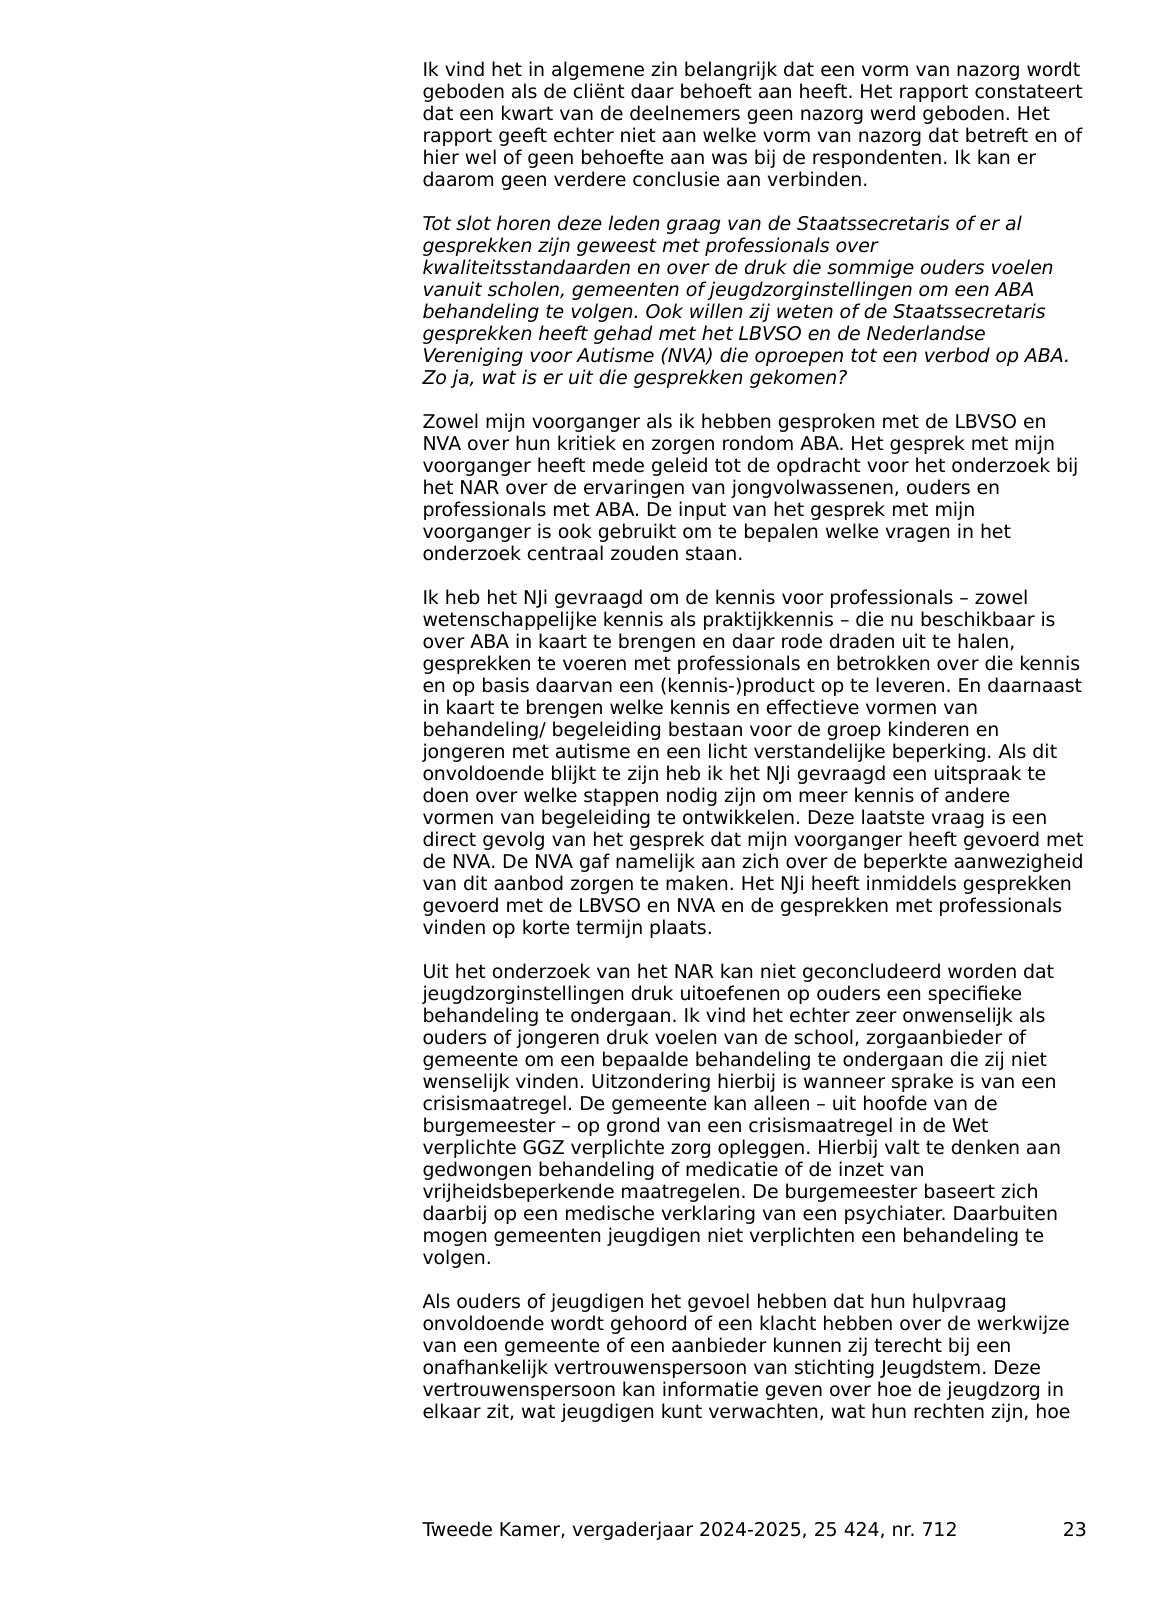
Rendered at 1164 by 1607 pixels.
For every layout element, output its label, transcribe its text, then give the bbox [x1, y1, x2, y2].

text Tot slot horen deze leden graag van de Staatssecretaris of er al gesprekken zijn geweest met professionals over kwaliteitsstandaarden en over de druk die sommige ouders voelen vanuit scholen, gemeenten of jeugdzorginstellingen om een ABA behandeling te volgen. Ook willen zij weten of de Staatssecretaris gesprekken heeft gehad met het LBVSO en de Nederlandse Vereniging voor Autisme (NVA) die oproepen tot een verbod op ABA. Zo ja, wat is er uit die gesprekken gekomen? [422, 213, 1087, 389]
text Ik heb het NJi gevraagd om de kennis voor professionals – zowel wetenschappelijke kennis als praktijkkennis – die nu beschikbaar is over ABA in kaart te brengen en daar rode draden uit te halen, gesprekken te voeren met professionals en betrokken over die kennis en op basis daarvan een (kennis-)product op te leveren. En daarnaast in kaart te brengen welke kennis en effectieve vormen van behandeling/ begeleiding bestaan voor de groep kinderen en jongeren met autisme en een licht verstandelijke beperking. Als dit onvoldoende blijkt te zijn heb ik het NJi gevraagd een uitspraak te doen over welke stappen nodig zijn om meer kennis of andere vormen van begeleiding te ontwikkelen. Deze laatste vraag is een direct gevolg van het gesprek dat mijn voorganger heeft gevoerd met de NVA. De NVA gaf namelijk aan zich over de beperkte aanwezigheid van dit aanbod zorgen te maken. Het NJi heeft inmiddels gesprekken gevoerd met de LBVSO en NVA en de gesprekken met professionals vinden op korte termijn plaats. [422, 587, 1087, 939]
text Zowel mijn voorganger als ik hebben gesproken met de LBVSO en NVA over hun kritiek en zorgen rondom ABA. Het gesprek met mijn voorganger heeft mede geleid tot de opdracht voor het onderzoek bij het NAR over de ervaringen van jongvolwassenen, ouders en professionals met ABA. De input van het gesprek met mijn voorganger is ook gebruikt om te bepalen welke vragen in het onderzoek centraal zouden staan. [422, 411, 1087, 565]
text Uit het onderzoek van het NAR kan niet geconcludeerd worden dat jeugdzorginstellingen druk uitoefenen op ouders een specifieke behandeling te ondergaan. Ik vind het echter zeer onwenselijk als ouders of jongeren druk voelen van de school, zorgaanbieder of gemeente om een bepaalde behandeling te ondergaan die zij niet wenselijk vinden. Uitzondering hierbij is wanneer sprake is van een crisismaatregel. De gemeente kan alleen – uit hoofde van de burgemeester – op grond van een crisismaatregel in de Wet verplichte GGZ verplichte zorg opleggen. Hierbij valt te denken aan gedwongen behandeling of medicatie of de inzet van vrijheidsbeperkende maatregelen. De burgemeester baseert zich daarbij op een medische verklaring van een psychiater. Daarbuiten mogen gemeenten jeugdigen niet verplichten een behandeling te volgen. [422, 961, 1087, 1269]
text Ik vind het in algemene zin belangrijk dat een vorm van nazorg wordt geboden als de cliënt daar behoeft aan heeft. Het rapport constateert dat een kwart van de deelnemers geen nazorg werd geboden. Het rapport geeft echter niet aan welke vorm van nazorg dat betreft en of hier wel of geen behoefte aan was bij de respondenten. Ik kan er daarom geen verdere conclusie aan verbinden. [422, 59, 1087, 191]
text Als ouders of jeugdigen het gevoel hebben dat hun hulpvraag onvoldoende wordt gehoord of een klacht hebben over de werkwijze van een gemeente of een aanbieder kunnen zij terecht bij een onafhankelijk vertrouwenspersoon van stichting Jeugdstem. Deze vertrouwenspersoon kan informatie geven over hoe de jeugdzorg in elkaar zit, wat jeugdigen kunt verwachten, wat hun rechten zijn, hoe [422, 1291, 1087, 1423]
